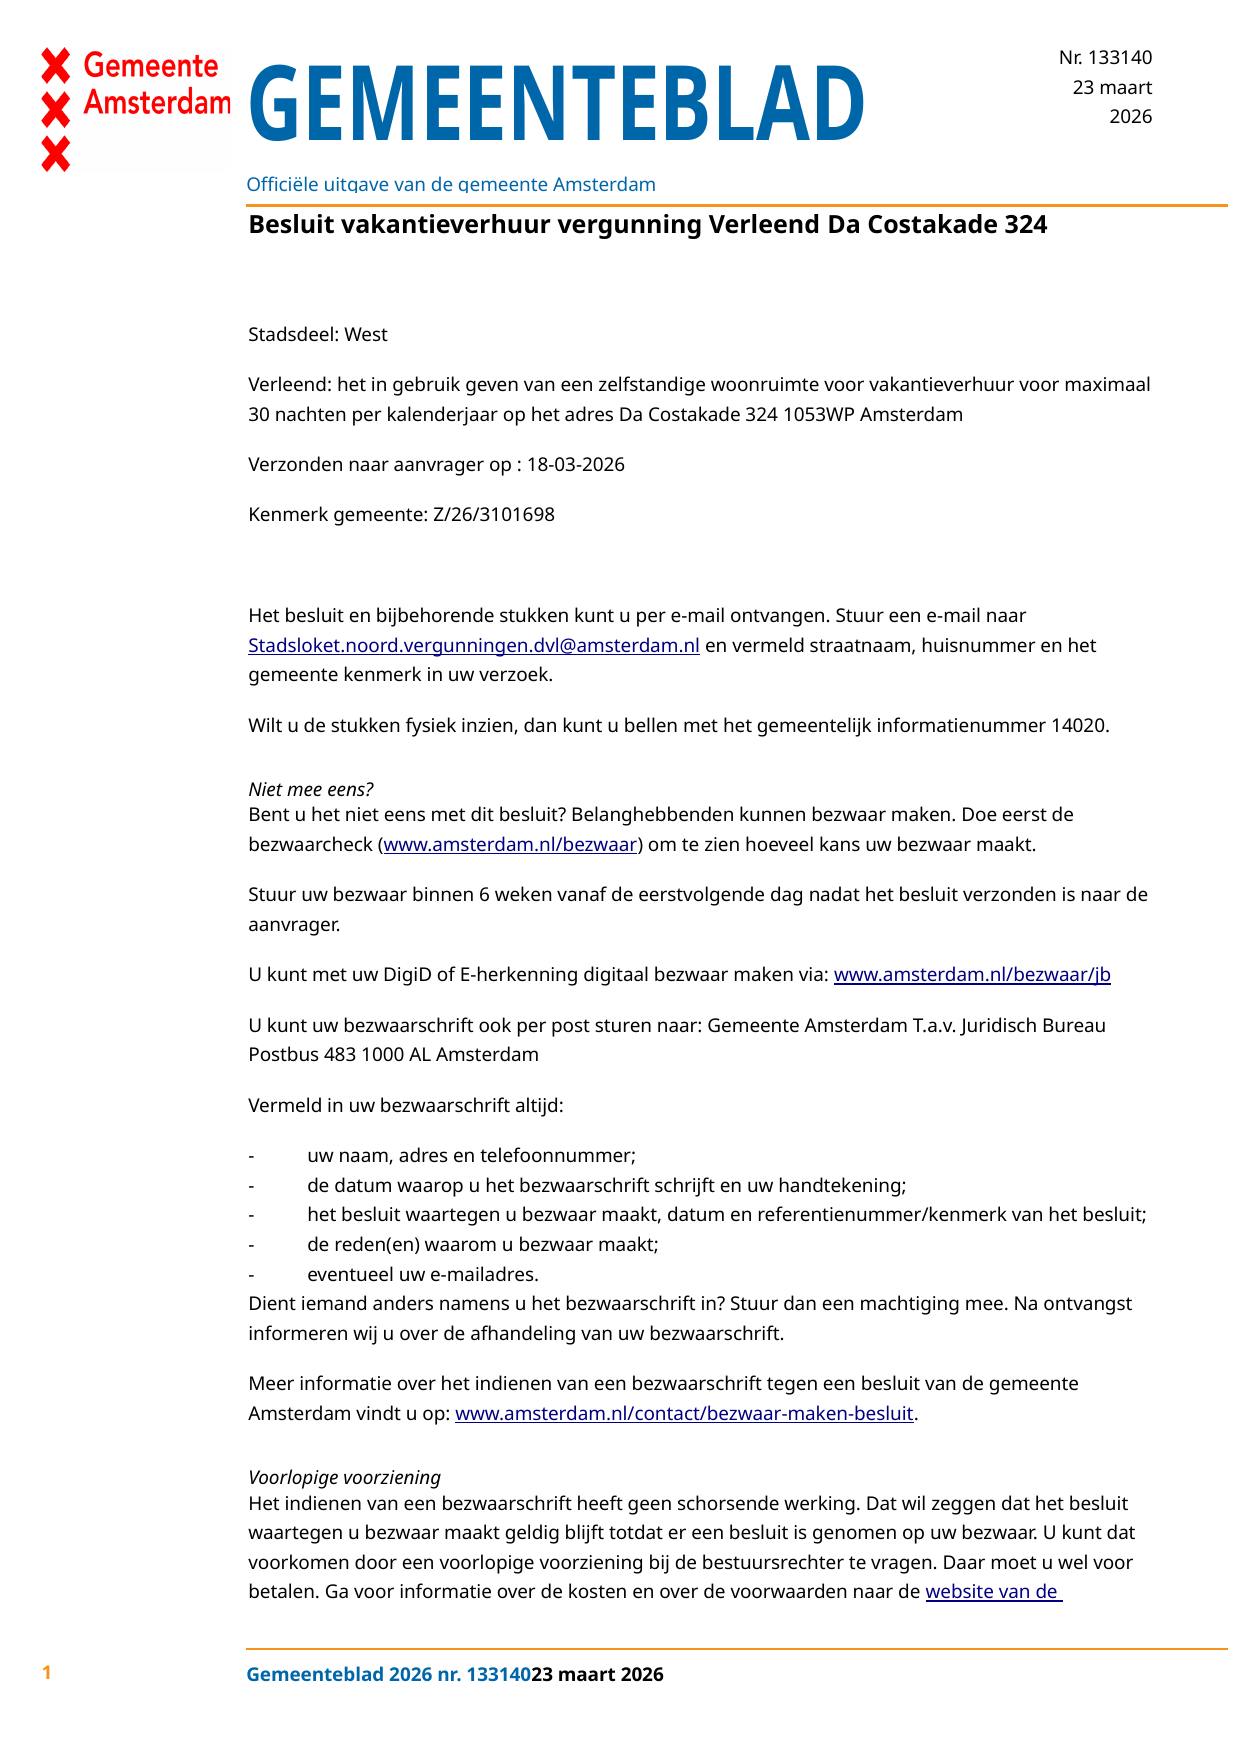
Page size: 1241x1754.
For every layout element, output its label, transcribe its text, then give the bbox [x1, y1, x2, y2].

list de reden(en) waarom u bezwaar maakt; [248, 1231, 1152, 1257]
text Het besluit en bijbehorende stukken kunt u per e-mail ontvangen. Stuur een e-mail naar Stadsloket.noord.vergunningen.dvl@amsterdam.nl en vermeld straatnaam, huisnummer en het gemeente kenmerk in uw verzoek. [248, 602, 1152, 687]
text Wilt u de stukken fysiek inzien, dan kunt u bellen met het gemeentelijk informatienummer 14020. [248, 712, 1152, 738]
text Bent u het niet eens met dit besluit? Belanghebbenden kunnen bezwaar maken. Doe eerst de bezwaarcheck (www.amsterdam.nl/bezwaar) om te zien hoeveel kans uw bezwaar maakt. [248, 802, 1152, 857]
text Niet mee eens? [248, 776, 1152, 802]
text Voorlopige voorziening [248, 1464, 1152, 1490]
text Stadsdeel: West [248, 321, 1152, 346]
text Verleend: het in gebruik geven van een zelfstandige woonruimte voor vakantieverhuur voor maximaal 30 nachten per kalenderjaar op het adres Da Costakade 324 1053WP Amsterdam [248, 371, 1152, 426]
text U kunt met uw DigiD of E-herkenning digitaal bezwaar maken via: www.amsterdam.nl/bezwaar/jb [248, 962, 1152, 987]
list eventueel uw e-mailadres. [248, 1261, 1152, 1287]
list de datum waarop u het bezwaarschrift schrijft en uw handtekening; [248, 1172, 1152, 1198]
text Het indienen van een bezwaarschrift heeft geen schorsende werking. Dat wil zeggen dat het besluit waartegen u bezwaar maakt geldig blijft totdat er een besluit is genomen op uw bezwaar. U kunt dat voorkomen door een voorlopige voorziening bij de bestuursrechter te vragen. Daar moet u wel voor betalen. Ga voor informatie over de kosten en over de voorwaarden naar de website van de [248, 1490, 1152, 1604]
text Vermeld in uw bezwaarschrift altijd: [248, 1092, 1152, 1118]
list het besluit waartegen u bezwaar maakt, datum en referentienummer/kenmerk van het besluit; [248, 1202, 1152, 1227]
text Verzonden naar aanvrager op : 18-03-2026 [248, 451, 1152, 477]
text Stuur uw bezwaar binnen 6 weken vanaf de eerstvolgende dag nadat het besluit verzonden is naar de aanvrager. [248, 882, 1152, 937]
list uw naam, adres en telefoonnummer; [248, 1142, 1152, 1168]
text Kenmerk gemeente: Z/26/3101698 [248, 502, 1152, 527]
text U kunt uw bezwaarschrift ook per post sturen naar: Gemeente Amsterdam T.a.v. Juridisch Bureau Postbus 483 1000 AL Amsterdam [248, 1012, 1152, 1067]
text Meer informatie over het indienen van een bezwaarschrift tegen een besluit van de gemeente Amsterdam vindt u op: www.amsterdam.nl/contact/bezwaar-maken-besluit. [248, 1370, 1152, 1426]
text Dient iemand anders namens u het bezwaarschrift in? Stuur dan een machtiging mee. Na ontvangst informeren wij u over de afhandeling van uw bezwaarschrift. [248, 1290, 1152, 1346]
text Besluit vakantieverhuur vergunning Verleend Da Costakade 324 [248, 207, 1152, 241]
picture [41, 47, 231, 172]
